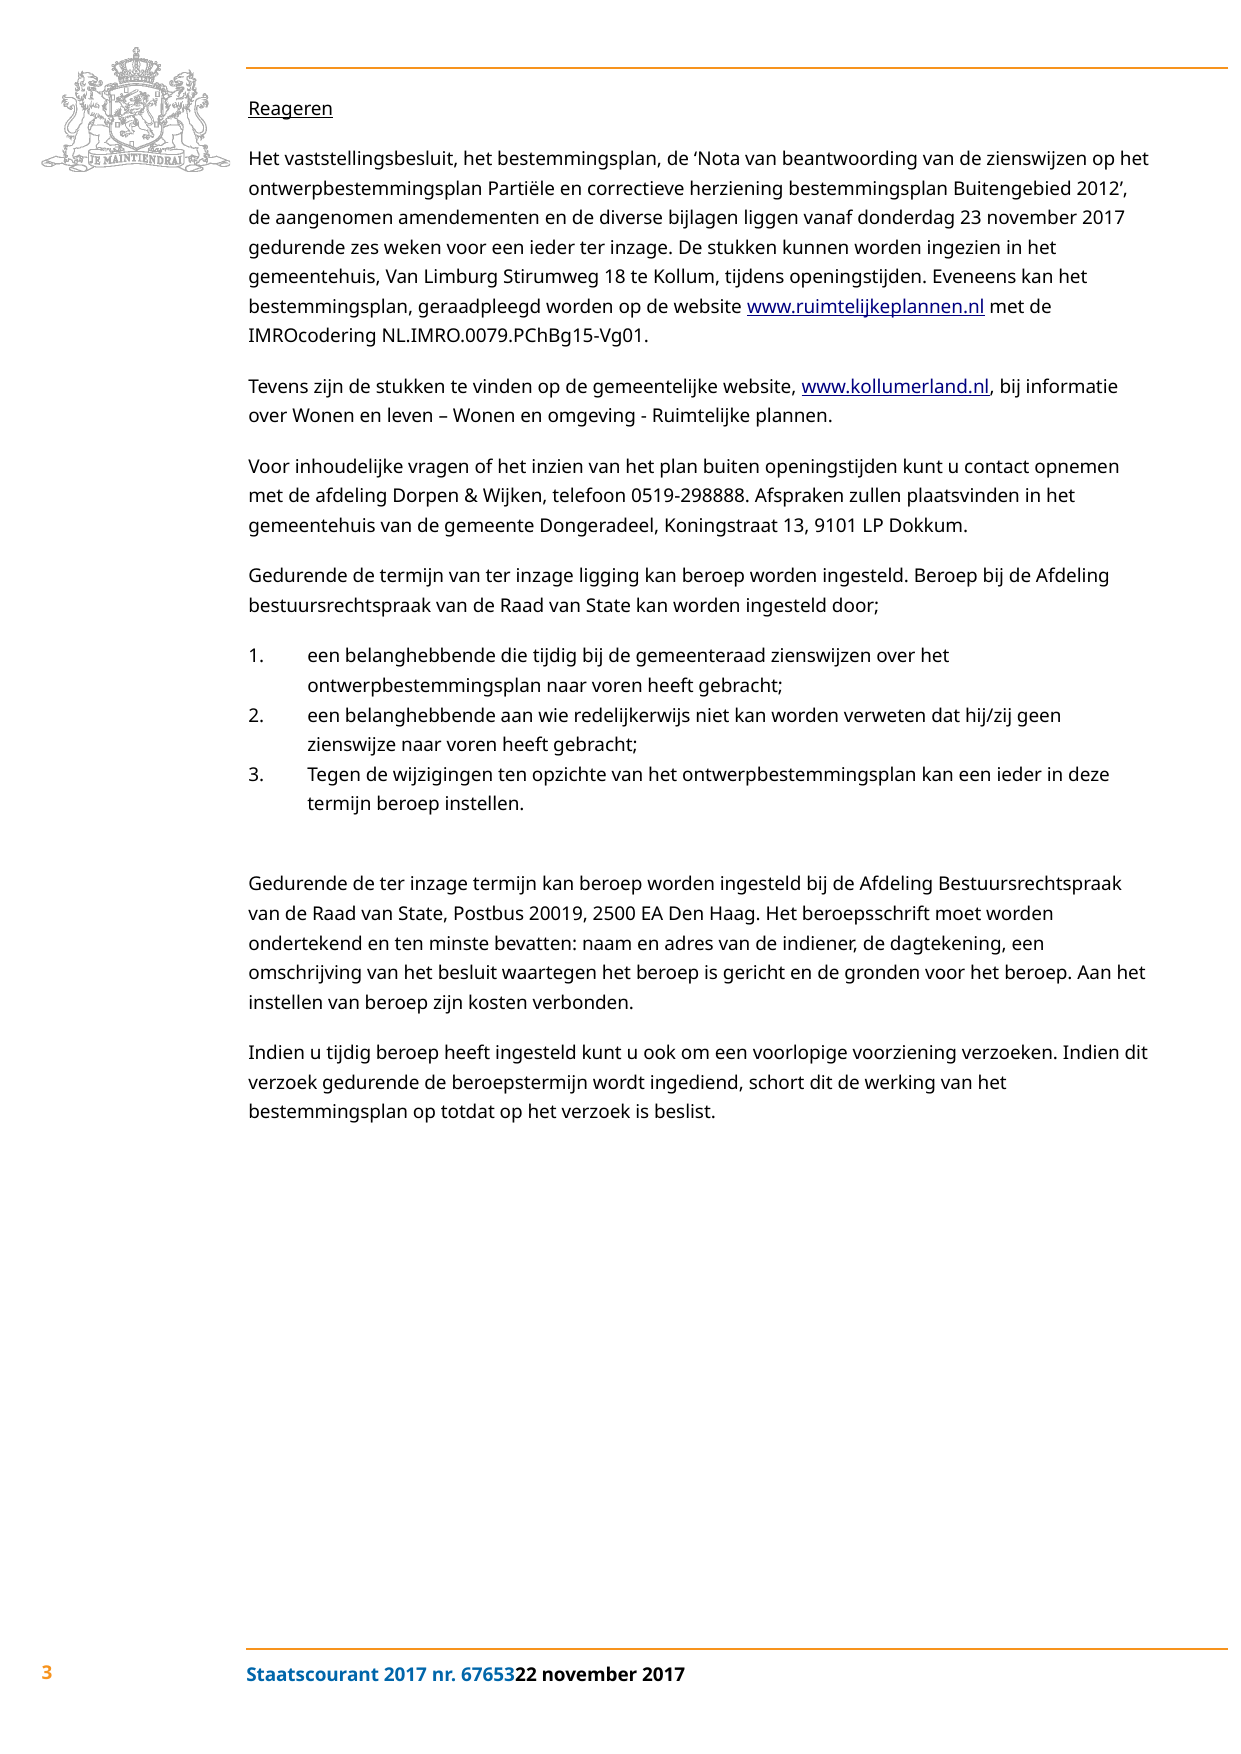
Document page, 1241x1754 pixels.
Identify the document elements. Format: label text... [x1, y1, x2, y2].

text Reageren [248, 95, 1152, 121]
text Indien u tijdig beroep heeft ingesteld kunt u ook om een voorlopige voorziening verzoeken. Indien dit verzoek gedurende de beroepstermijn wordt ingediend, schort dit de werking van het bestemmingsplan op totdat op het verzoek is beslist. [248, 1039, 1152, 1124]
list een belanghebbende die tijdig bij de gemeenteraad zienswijzen over het ontwerpbestemmingsplan naar voren heeft gebracht; [248, 643, 1152, 698]
list Tegen de wijzigingen ten opzichte van het ontwerpbestemmingsplan kan een ieder in deze termijn beroep instellen. [248, 761, 1152, 816]
text Voor inhoudelijke vragen of het inzien van het plan buiten openingstijden kunt u contact opnemen met de afdeling Dorpen & Wijken, telefoon 0519-298888. Afspraken zullen plaatsvinden in het gemeentehuis van de gemeente Dongeradeel, Koningstraat 13, 9101 LP Dokkum. [248, 453, 1152, 538]
text Het vaststellingsbesluit, het bestemmingsplan, de ‘Nota van beantwoording van de zienswijzen op het ontwerpbestemmingsplan Partiële en correctieve herziening bestemmingsplan Buitengebied 2012’, de aangenomen amendementen en de diverse bijlagen liggen vanaf donderdag 23 november 2017 gedurende zes weken voor een ieder ter inzage. De stukken kunnen worden ingezien in het gemeentehuis, Van Limburg Stirumweg 18 te Kollum, tijdens openingstijden. Eveneens kan het bestemmingsplan, geraadpleegd worden op de website www.ruimtelijkeplannen.nl met de IMROcodering NL.IMRO.0079.PChBg15-Vg01. [248, 145, 1152, 348]
text Gedurende de termijn van ter inzage ligging kan beroep worden ingesteld. Beroep bij de Afdeling bestuursrechtspraak van de Raad van State kan worden ingesteld door; [248, 563, 1152, 618]
text Gedurende de ter inzage termijn kan beroep worden ingesteld bij de Afdeling Bestuursrechtspraak van de Raad van State, Postbus 20019, 2500 EA Den Haag. Het beroepsschrift moet worden ondertekend en ten minste bevatten: naam en adres van de indiener, de dagtekening, een omschrijving van het besluit waartegen het beroep is gericht en de gronden voor het beroep. Aan het instellen van beroep zijn kosten verbonden. [248, 871, 1152, 1015]
text Tevens zijn de stukken te vinden op de gemeentelijke website, www.kollumerland.nl, bij informatie over Wonen en leven – Wonen en omgeving - Ruimtelijke plannen. [248, 373, 1152, 428]
list een belanghebbende aan wie redelijkerwijs niet kan worden verweten dat hij/zij geen zienswijze naar voren heeft gebracht; [248, 702, 1152, 757]
picture [41, 47, 231, 172]
